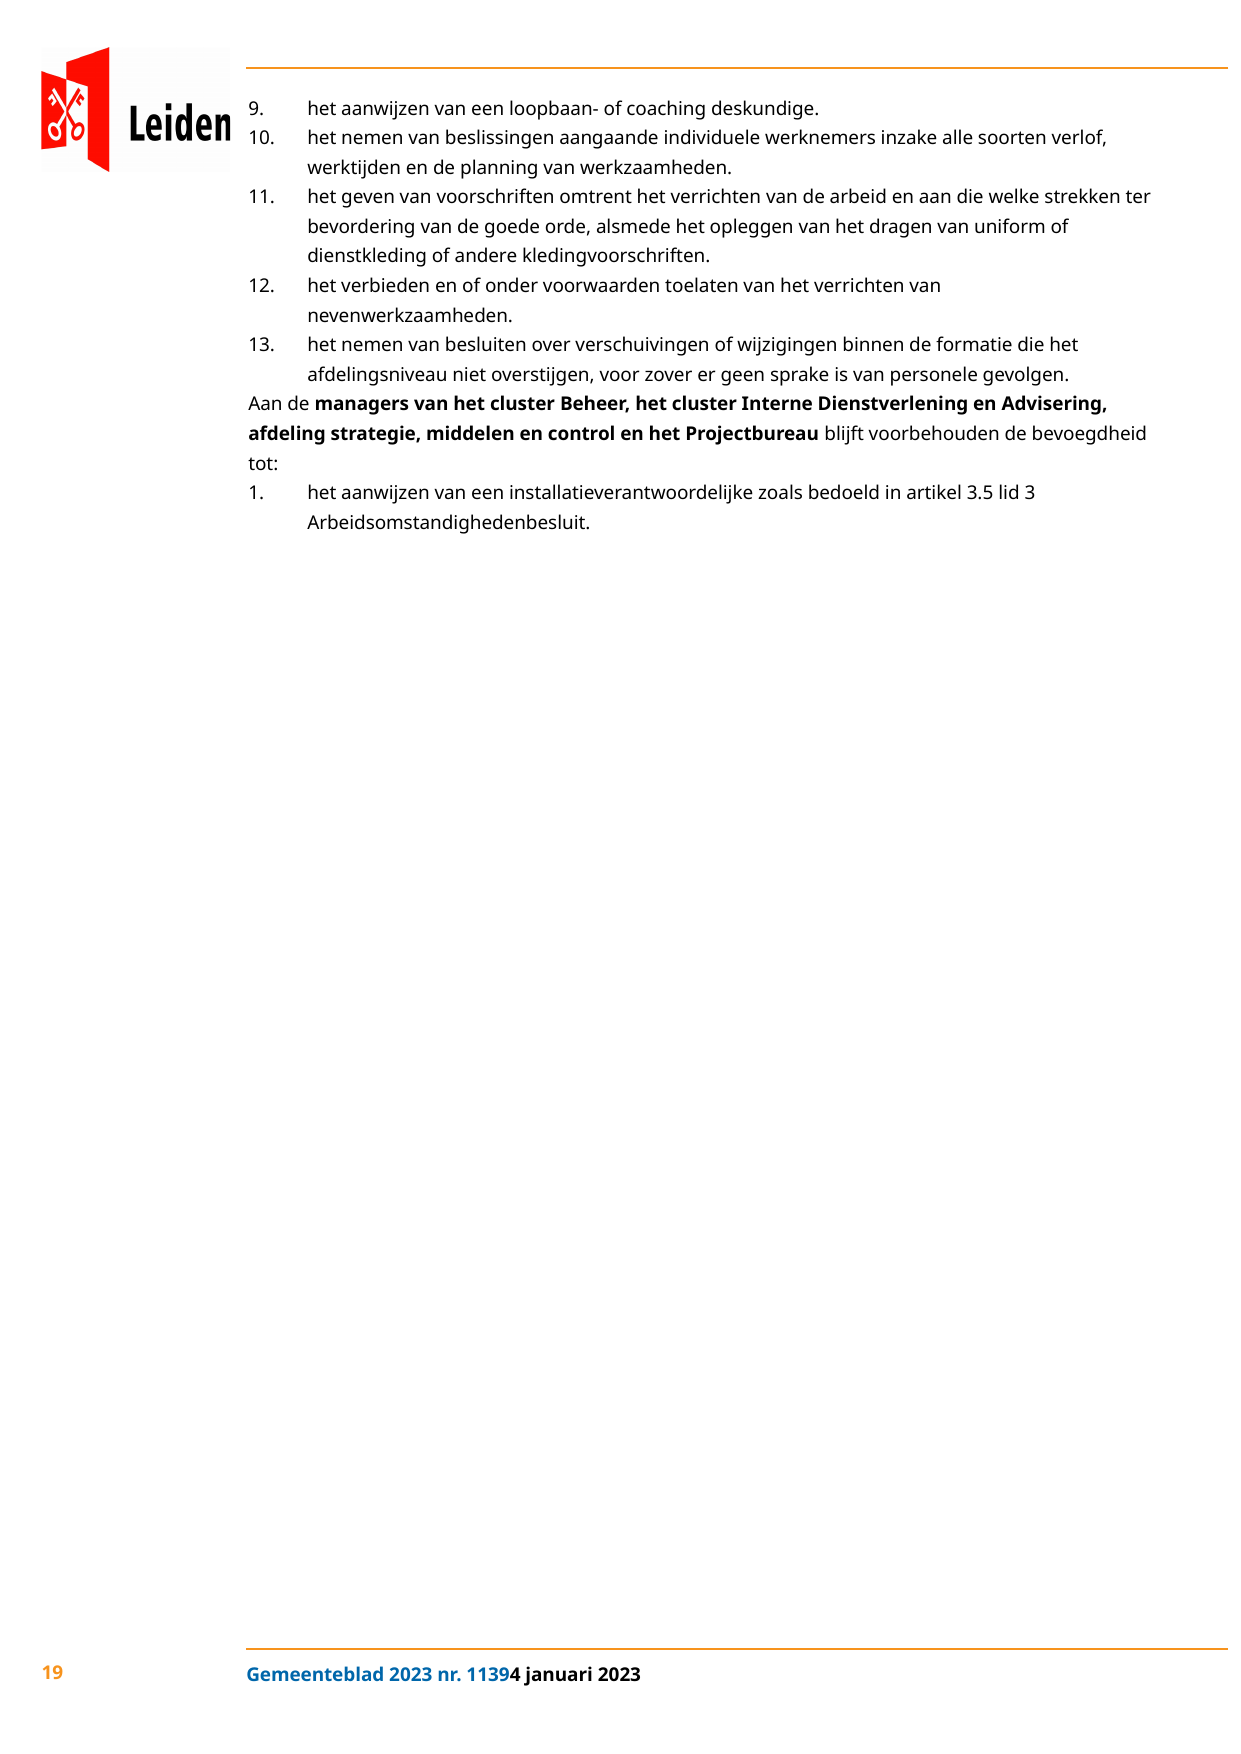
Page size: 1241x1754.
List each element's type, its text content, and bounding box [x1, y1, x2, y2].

list het geven van voorschriften omtrent het verrichten van de arbeid en aan die welke strekken ter bevordering van de goede orde, alsmede het opleggen van het dragen van uniform of dienstkleding of andere kledingvoorschriften. [248, 183, 1152, 268]
list het nemen van besluiten over verschuivingen of wijzigingen binnen de formatie die het afdelingsniveau niet overstijgen, voor zover er geen sprake is van personele gevolgen. [248, 331, 1152, 387]
list het verbieden en of onder voorwaarden toelaten van het verrichten van nevenwerkzaamheden. [248, 272, 1152, 328]
list het aanwijzen van een installatieverantwoordelijke zoals bedoeld in artikel 3.5 lid 3 Arbeidsomstandighedenbesluit. [248, 479, 1152, 535]
picture [41, 47, 231, 172]
list het aanwijzen van een loopbaan- of coaching deskundige. [248, 95, 1152, 121]
list het nemen van beslissingen aangaande individuele werknemers inzake alle soorten verlof, werktijden en de planning van werkzaamheden. [248, 124, 1152, 180]
text Aan de managers van het cluster Beheer, het cluster Interne Dienstverlening en Advisering, afdeling strategie, middelen en control en het Projectbureau blijft voorbehouden de bevoegdheid tot: [248, 391, 1152, 476]
